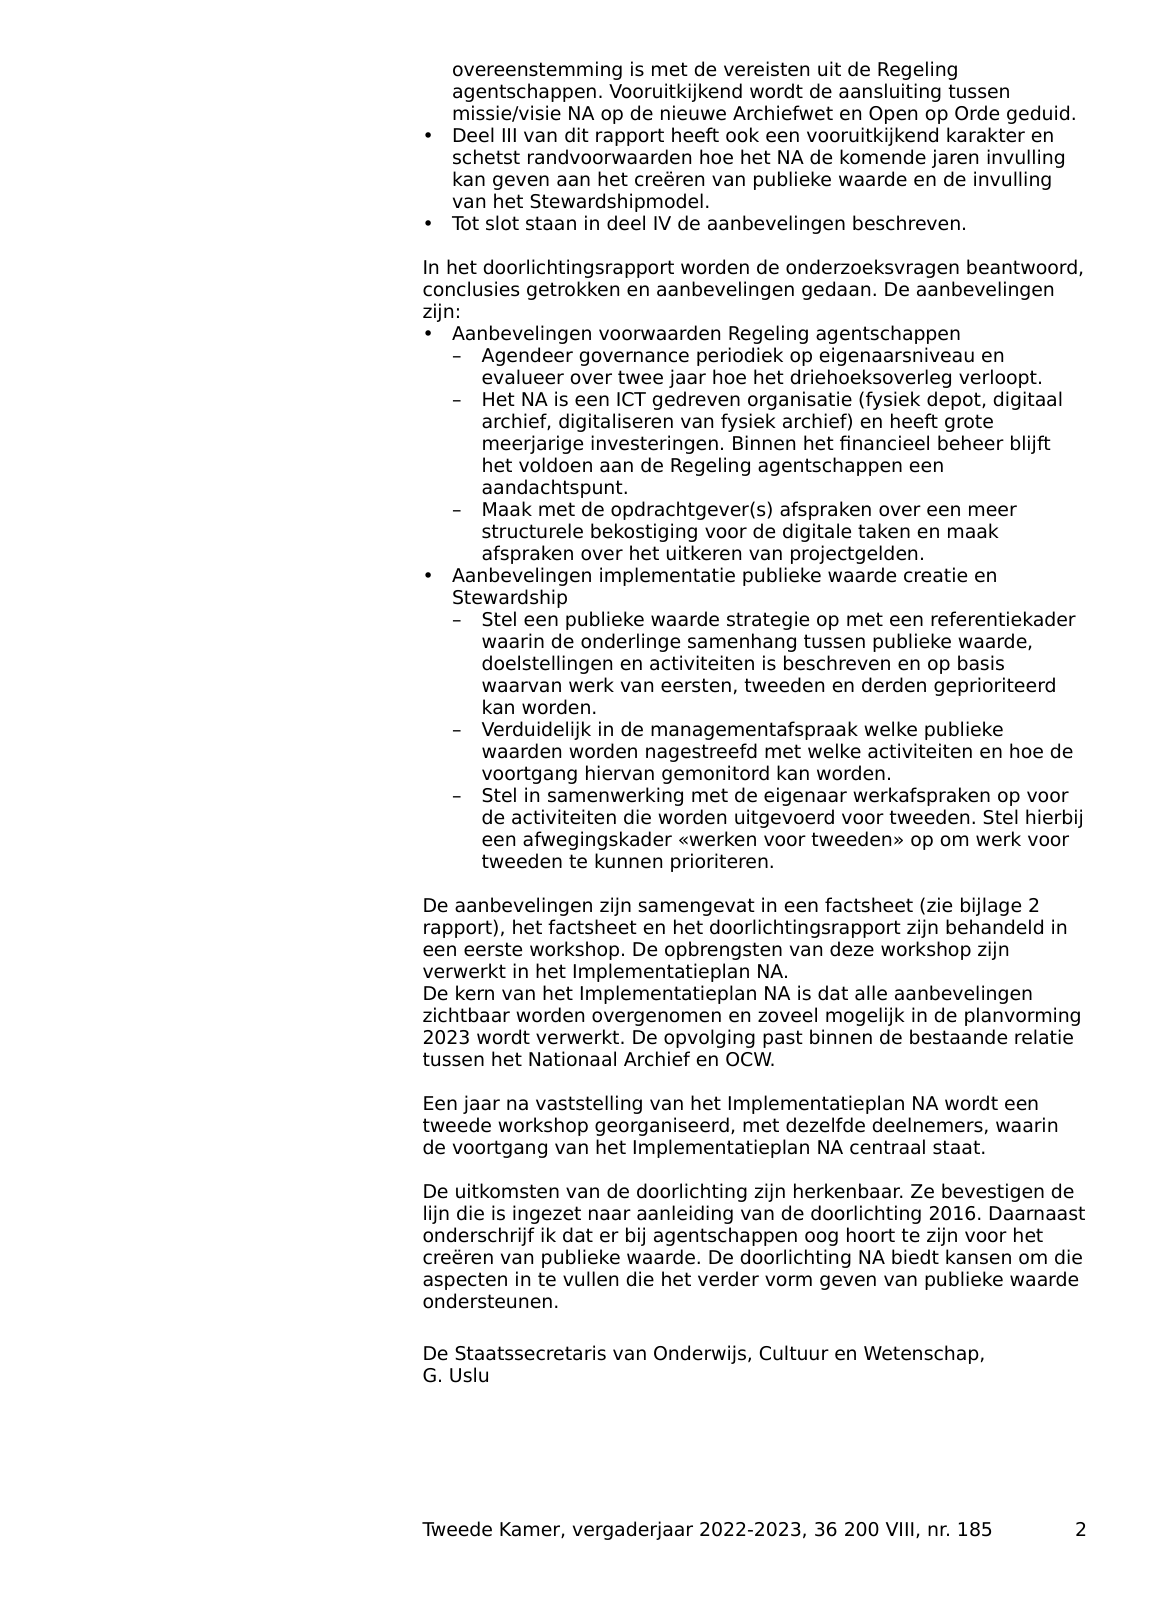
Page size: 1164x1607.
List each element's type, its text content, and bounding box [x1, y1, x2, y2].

text – Stel een publieke waarde strategie op met een referentiekader waarin de onderlinge samenhang tussen publieke waarde, doelstellingen en activiteiten is beschreven en op basis waarvan werk van eersten, tweeden en derden geprioriteerd kan worden. [452, 609, 1087, 719]
text In het doorlichtingsrapport worden de onderzoeksvragen beantwoord, conclusies getrokken en aanbevelingen gedaan. De aanbevelingen zijn: [422, 257, 1087, 323]
text – Maak met de opdrachtgever(s) afspraken over een meer structurele bekostiging voor de digitale taken en maak afspraken over het uitkeren van projectgelden. [452, 499, 1087, 565]
text Een jaar na vaststelling van het Implementatieplan NA wordt een tweede workshop georganiseerd, met dezelfde deelnemers, waarin de voortgang van het Implementatieplan NA centraal staat. [422, 1093, 1087, 1159]
text – Stel in samenwerking met de eigenaar werkafspraken op voor de activiteiten die worden uitgevoerd voor tweeden. Stel hierbij een afwegingskader «werken voor tweeden» op om werk voor tweeden te kunnen prioriteren. [452, 784, 1087, 872]
text – Het NA is een ICT gedreven organisatie (fysiek depot, digitaal archief, digitaliseren van fysiek archief) en heeft grote meerjarige investeringen. Binnen het financieel beheer blijft het voldoen aan de Regeling agentschappen een aandachtspunt. [452, 389, 1087, 499]
text – Verduidelijk in de managementafspraak welke publieke waarden worden nagestreefd met welke activiteiten en hoe de voortgang hiervan gemonitord kan worden. [452, 719, 1087, 784]
text • Aanbevelingen voorwaarden Regeling agentschappen [422, 323, 1087, 345]
text • Tot slot staan in deel IV de aanbevelingen beschreven. [422, 213, 1087, 235]
text • Deel III van dit rapport heeft ook een vooruitkijkend karakter en schetst randvoorwaarden hoe het NA de komende jaren invulling kan geven aan het creëren van publieke waarde en de invulling van het Stewardshipmodel. [422, 125, 1087, 213]
text De aanbevelingen zijn samengevat in een factsheet (zie bijlage 2 rapport), het factsheet en het doorlichtingsrapport zijn behandeld in een eerste workshop. De opbrengsten van deze workshop zijn verwerkt in het Implementatieplan NA. [422, 895, 1087, 983]
text De uitkomsten van de doorlichting zijn herkenbaar. Ze bevestigen de lijn die is ingezet naar aanleiding van de doorlichting 2016. Daarnaast onderschrijf ik dat er bij agentschappen oog hoort te zijn voor het creëren van publieke waarde. De doorlichting NA biedt kansen om die aspecten in te vullen die het verder vorm geven van publieke waarde ondersteunen. [422, 1181, 1087, 1313]
text De kern van het Implementatieplan NA is dat alle aanbevelingen zichtbaar worden overgenomen en zoveel mogelijk in de planvorming 2023 wordt verwerkt. De opvolging past binnen de bestaande relatie tussen het Nationaal Archief en OCW. [422, 983, 1087, 1071]
text overeenstemming is met de vereisten uit de Regeling agentschappen. Vooruitkijkend wordt de aansluiting tussen missie/visie NA op de nieuwe Archiefwet en Open op Orde geduid. [422, 59, 1087, 125]
text De Staatssecretaris van Onderwijs, Cultuur en Wetenschap, G. Uslu [422, 1343, 1087, 1387]
text – Agendeer governance periodiek op eigenaarsniveau en evalueer over twee jaar hoe het driehoeksoverleg verloopt. [452, 345, 1087, 389]
text • Aanbevelingen implementatie publieke waarde creatie en Stewardship [422, 565, 1087, 609]
